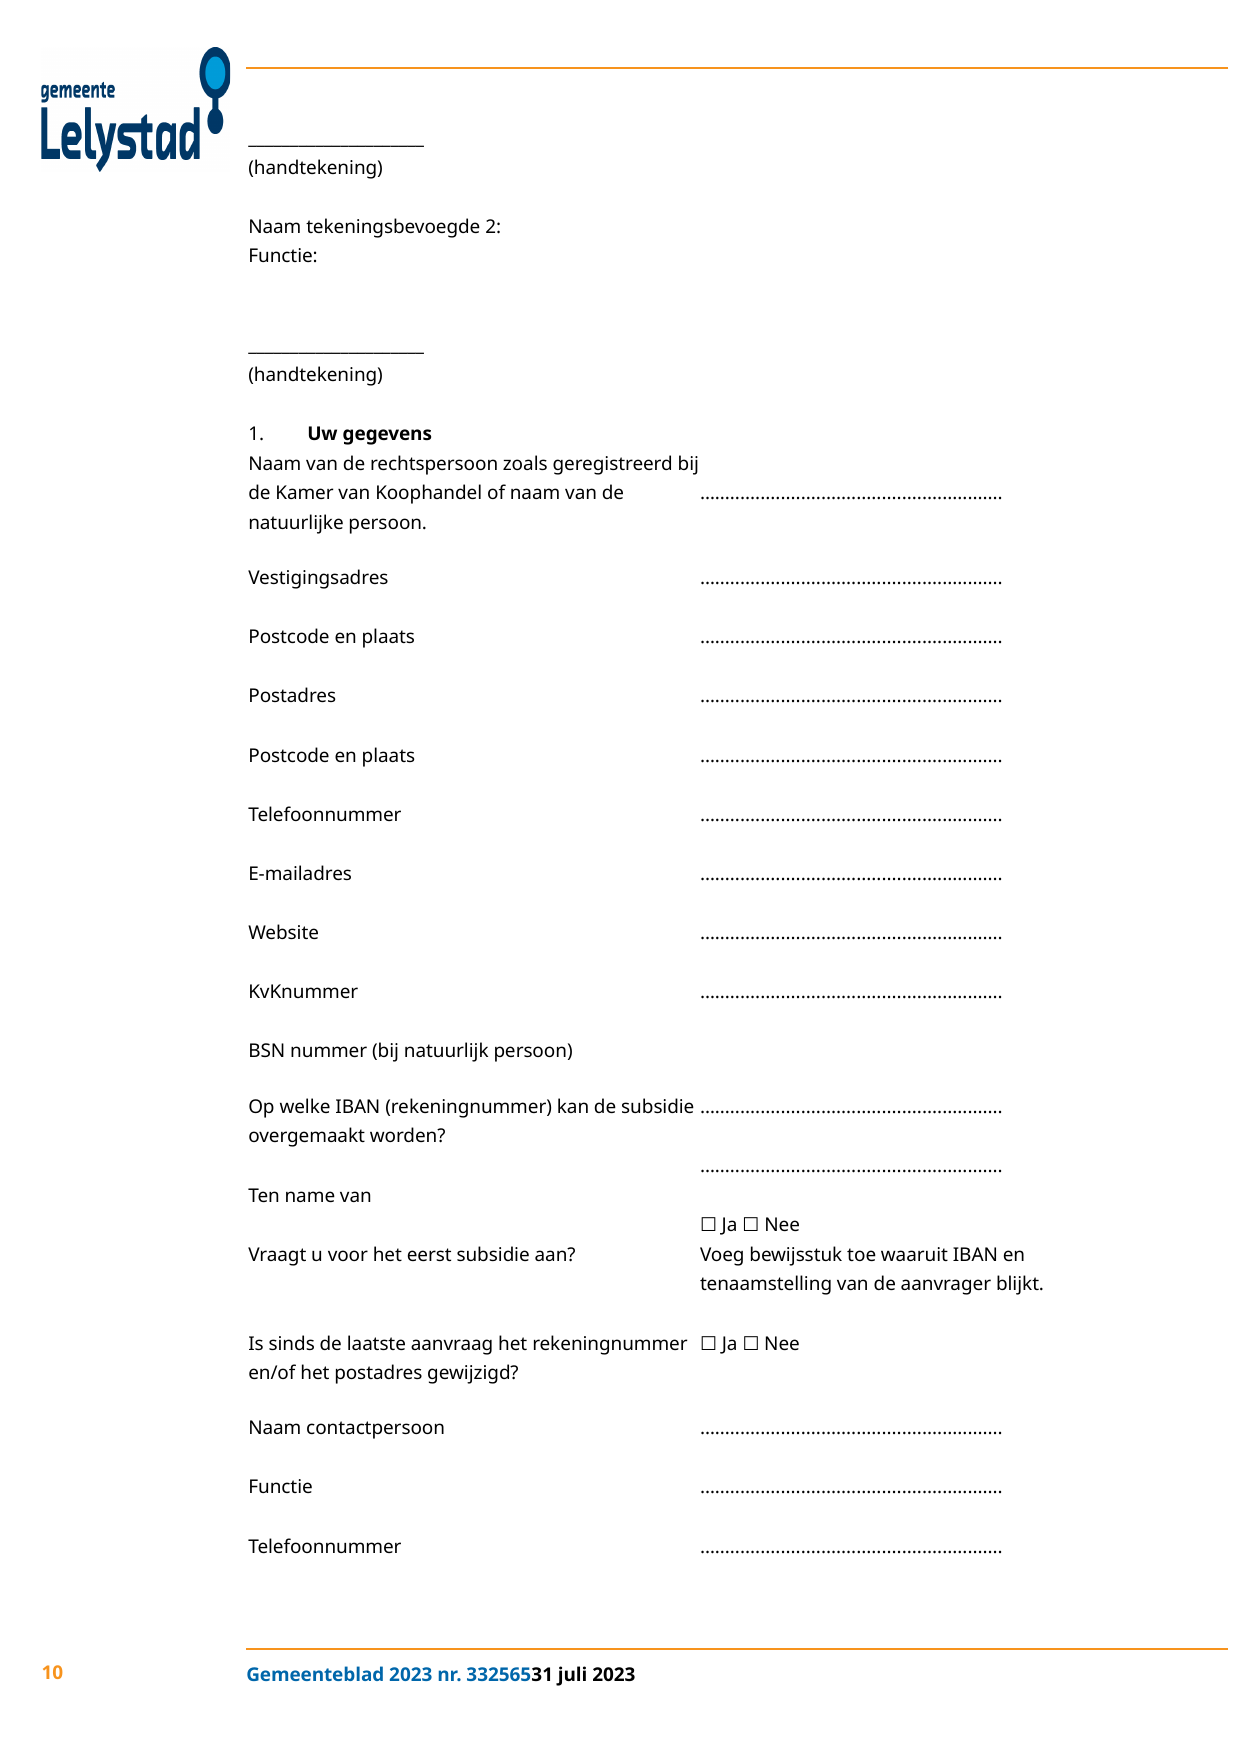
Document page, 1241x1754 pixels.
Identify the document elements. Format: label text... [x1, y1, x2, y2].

table_cell Naam contactpersoon Functie Telefoonnummer [248, 1385, 700, 1588]
table_cell Op welke IBAN (rekeningnummer) kan de subsidie overgemaakt worden? Ten name van Vraagt u voor het eerst subsidie aan? Is sinds de laatste aanvraag het rekeningnummer en/of het postadres gewijzigd? [248, 1064, 700, 1385]
table_header Naam van de rechtspersoon zoals geregistreerd bij de Kamer van Koophandel of naam van de natuurlijke persoon. [248, 450, 700, 535]
table_cell …......................................................... …......................................................... …......................................................... …......................................................... …......................................................... …......................................................... …......................................................... …......................................................... [700, 535, 1152, 1063]
table_cell Vestigingsadres Postcode en plaats Postadres Postcode en plaats Telefoonnummer E-mailadres Website KvKnummer BSN nummer (bij natuurlijk persoon) [248, 535, 700, 1063]
text _____________________ [248, 124, 1152, 150]
text Functie: [248, 243, 1152, 268]
table_header …......................................................... [700, 450, 1152, 535]
text Naam tekeningsbevoegde 2: [248, 213, 1152, 239]
table_cell …......................................................... …......................................................... …......................................................... [700, 1385, 1152, 1588]
text (handtekening) [248, 154, 1152, 180]
text _____________________ [248, 331, 1152, 357]
picture [41, 47, 231, 172]
text (handtekening) [248, 361, 1152, 387]
list Uw gegevens [248, 420, 1152, 446]
table_cell …......................................................... …......................................................... ☐ Ja ☐ Nee Voeg bewijsstuk toe waaruit IBAN en tenaamstelling van de aanvrager blijkt. ☐ Ja ☐ Nee [700, 1064, 1152, 1385]
